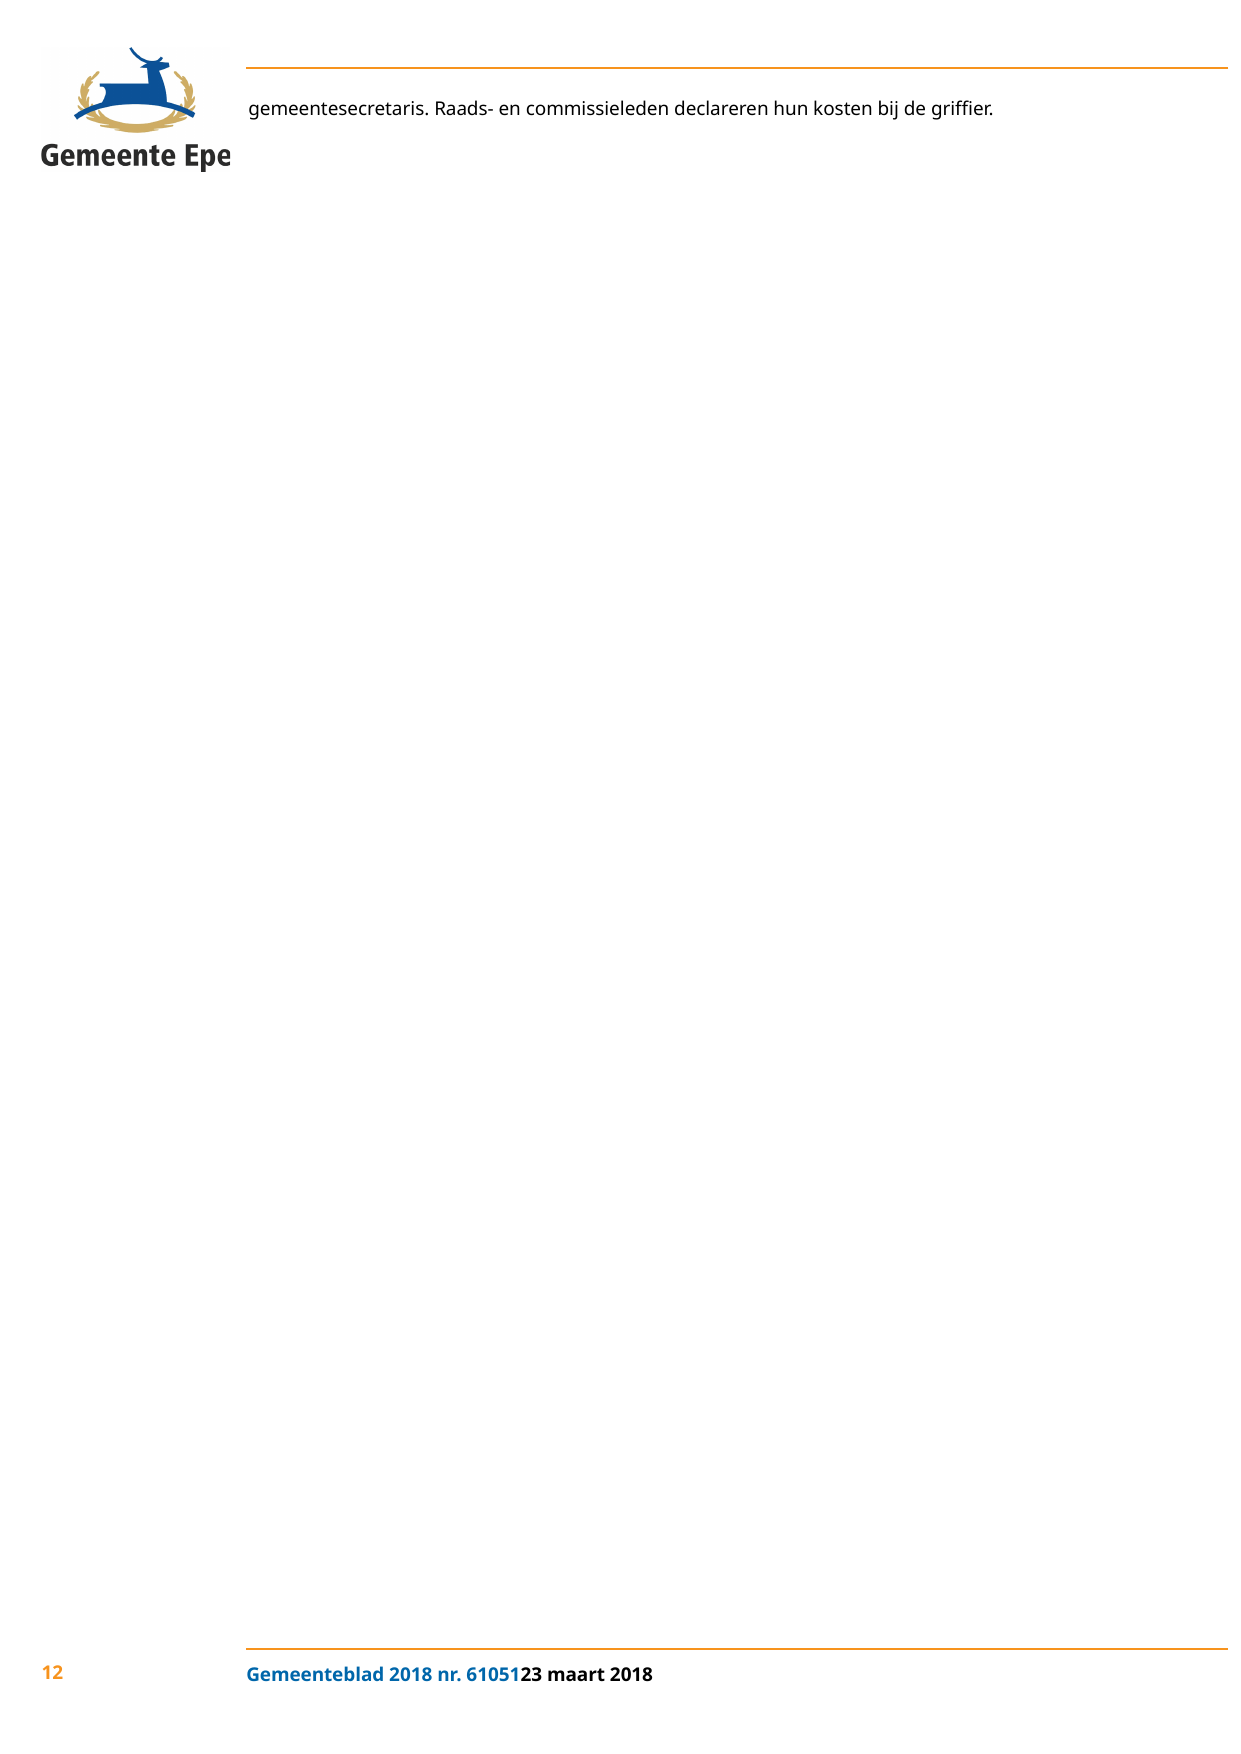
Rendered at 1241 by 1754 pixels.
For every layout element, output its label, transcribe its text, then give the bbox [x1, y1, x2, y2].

picture [41, 47, 231, 172]
text gemeentesecretaris. Raads- en commissieleden declareren hun kosten bij de griffier. [248, 95, 1152, 121]
